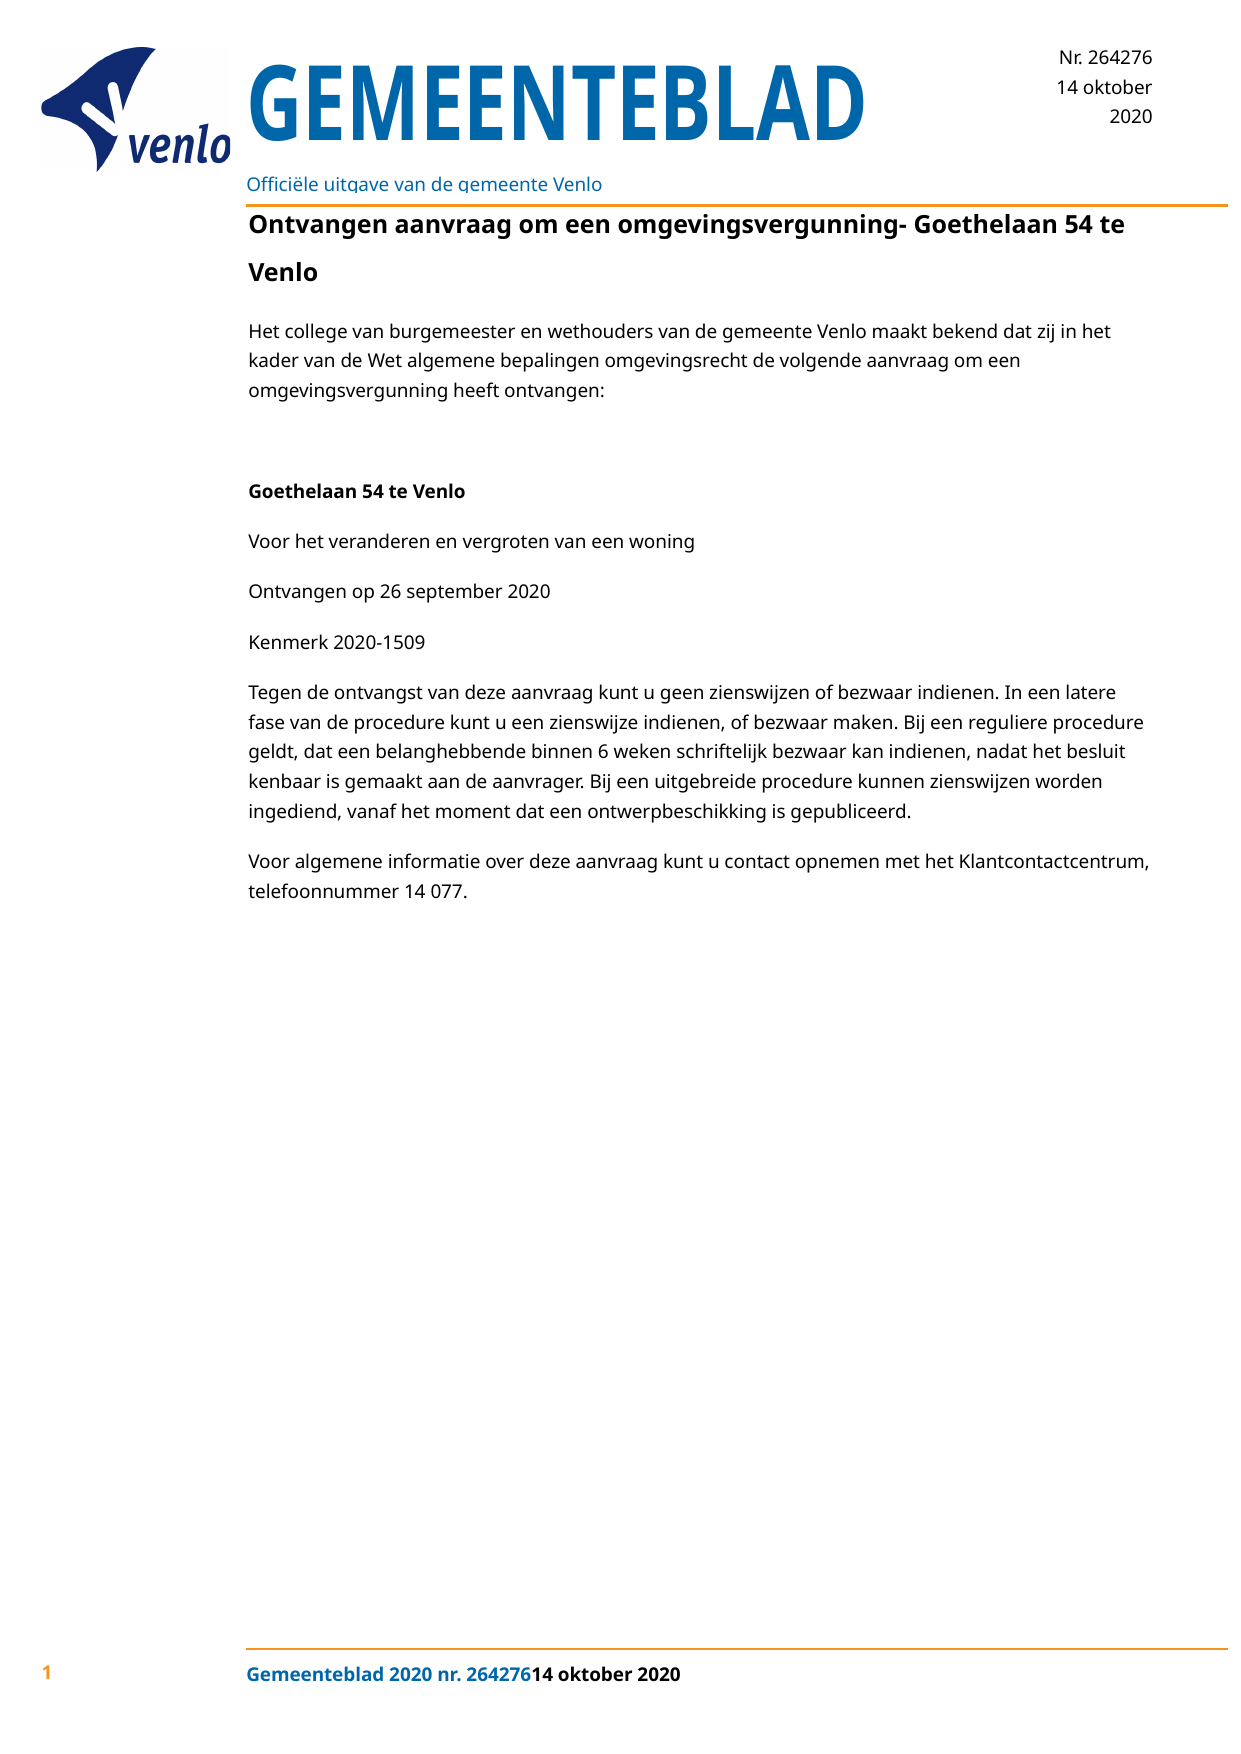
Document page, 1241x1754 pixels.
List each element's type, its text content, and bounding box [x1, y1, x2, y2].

text Ontvangen op 26 september 2020 [248, 579, 1152, 604]
picture [41, 47, 231, 172]
text Voor algemene informatie over deze aanvraag kunt u contact opnemen met het Klantcontactcentrum, telefoonnummer 14 077. [248, 848, 1152, 904]
text Tegen de ontvangst van deze aanvraag kunt u geen zienswijzen of bezwaar indienen. In een latere fase van de procedure kunt u een zienswijze indienen, of bezwaar maken. Bij een reguliere procedure geldt, dat een belanghebbende binnen 6 weken schriftelijk bezwaar kan indienen, nadat het besluit kenbaar is gemaakt aan de aanvrager. Bij een uitgebreide procedure kunnen zienswijzen worden ingediend, vanaf het moment dat een ontwerpbeschikking is gepubliceerd. [248, 679, 1152, 824]
text Goethelaan 54 te Venlo [248, 478, 1152, 504]
text Ontvangen aanvraag om een omgevingsvergunning- Goethelaan 54 te Venlo [248, 207, 1152, 288]
text Kenmerk 2020-1509 [248, 629, 1152, 655]
text Voor het veranderen en vergroten van een woning [248, 528, 1152, 554]
text Het college van burgemeester en wethouders van de gemeente Venlo maakt bekend dat zij in het kader van de Wet algemene bepalingen omgevingsrecht de volgende aanvraag om een omgevingsvergunning heeft ontvangen: [248, 318, 1152, 403]
